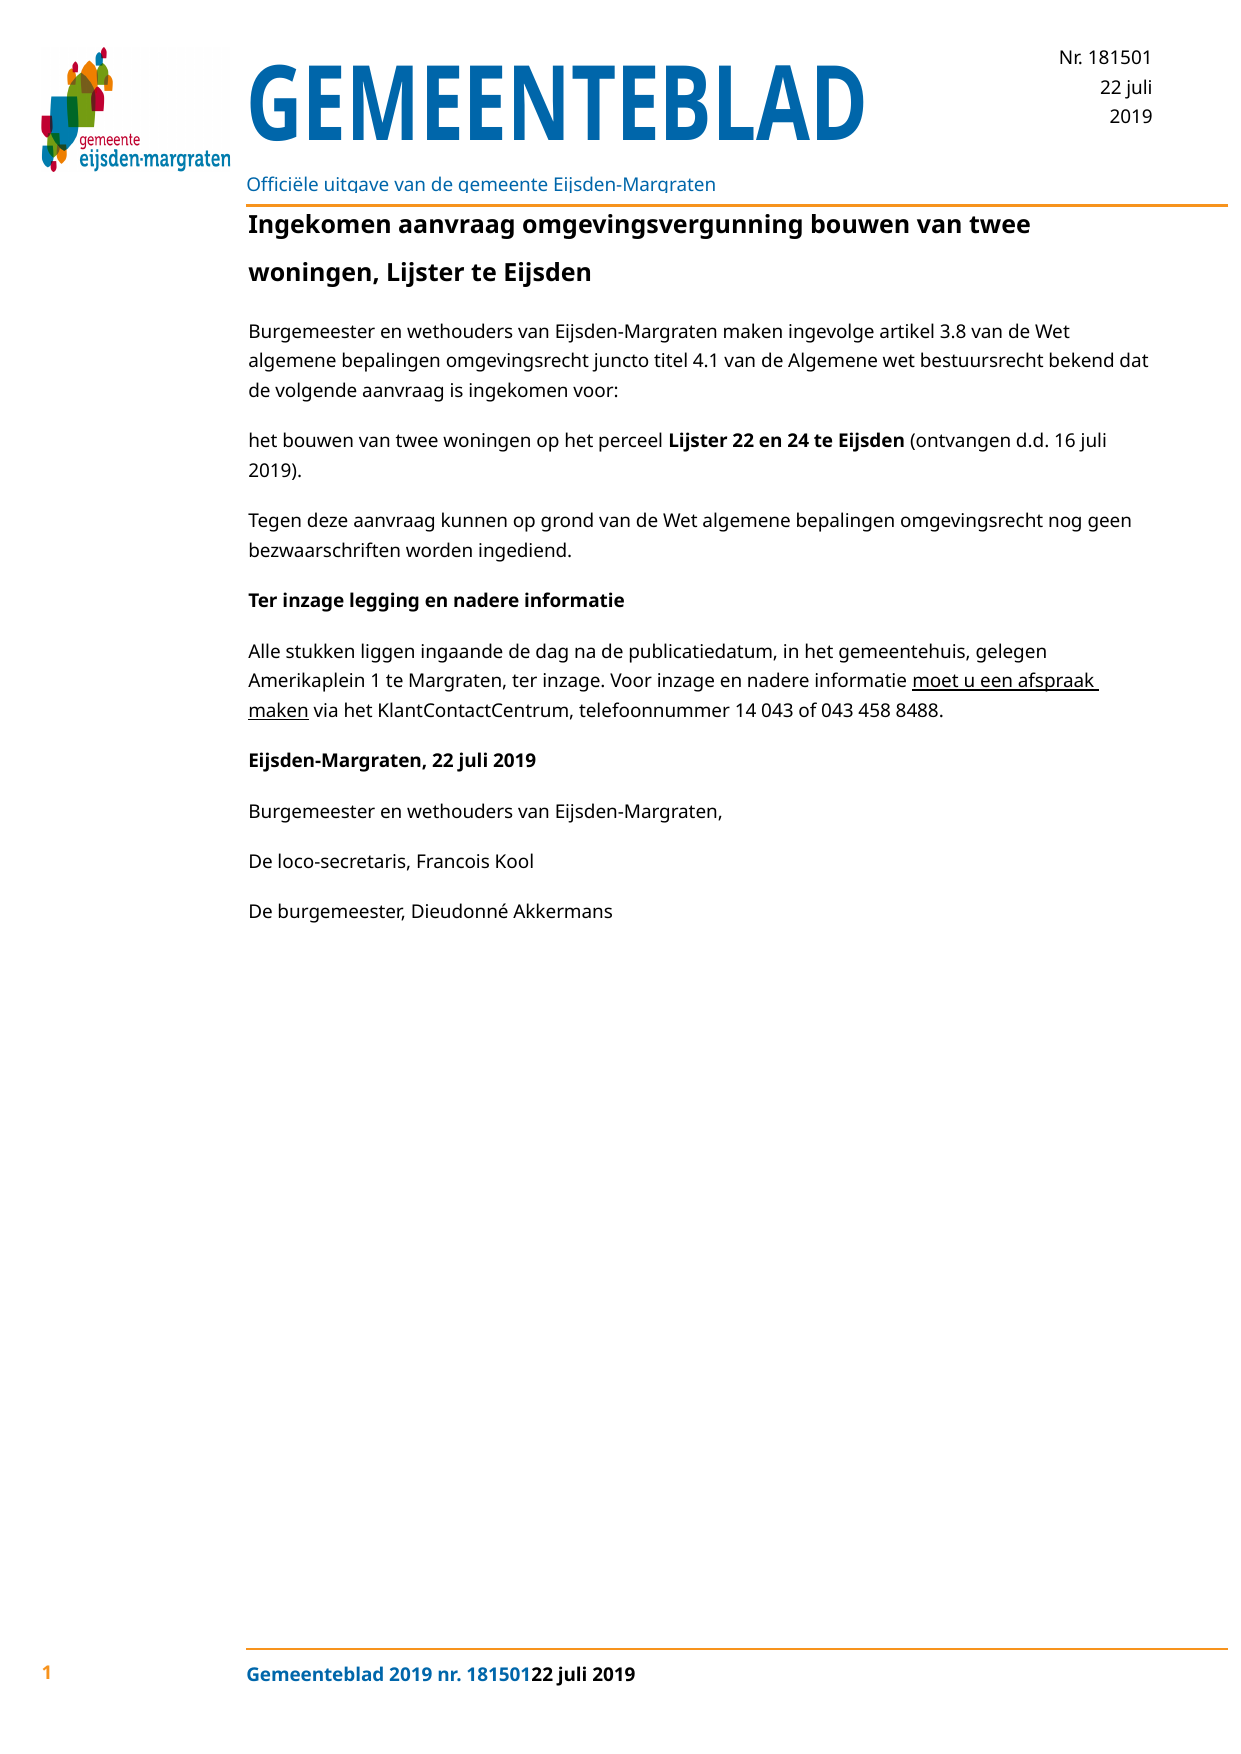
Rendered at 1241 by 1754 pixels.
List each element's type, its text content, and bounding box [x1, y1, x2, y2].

text Alle stukken liggen ingaande de dag na de publicatiedatum, in het gemeentehuis, gelegen Amerikaplein 1 te Margraten, ter inzage. Voor inzage en nadere informatie moet u een afspraak maken via het KlantContactCentrum, telefoonnummer 14 043 of 043 458 8488. [248, 638, 1152, 723]
text Burgemeester en wethouders van Eijsden-Margraten maken ingevolge artikel 3.8 van de Wet algemene bepalingen omgevingsrecht juncto titel 4.1 van de Algemene wet bestuursrecht bekend dat de volgende aanvraag is ingekomen voor: [248, 318, 1152, 403]
text Burgemeester en wethouders van Eijsden-Margraten, [248, 798, 1152, 824]
text De loco-secretaris, Francois Kool [248, 848, 1152, 874]
picture [41, 47, 231, 172]
text Ter inzage legging en nadere informatie [248, 587, 1152, 613]
text Ingekomen aanvraag omgevingsvergunning bouwen van twee woningen, Lijster te Eijsden [248, 207, 1152, 288]
text De burgemeester, Dieudonné Akkermans [248, 899, 1152, 924]
text Eijsden-Margraten, 22 juli 2019 [248, 747, 1152, 773]
text het bouwen van twee woningen op het perceel Lijster 22 en 24 te Eijsden (ontvangen d.d. 16 juli 2019). [248, 427, 1152, 483]
text Tegen deze aanvraag kunnen op grond van de Wet algemene bepalingen omgevingsrecht nog geen bezwaarschriften worden ingediend. [248, 507, 1152, 563]
